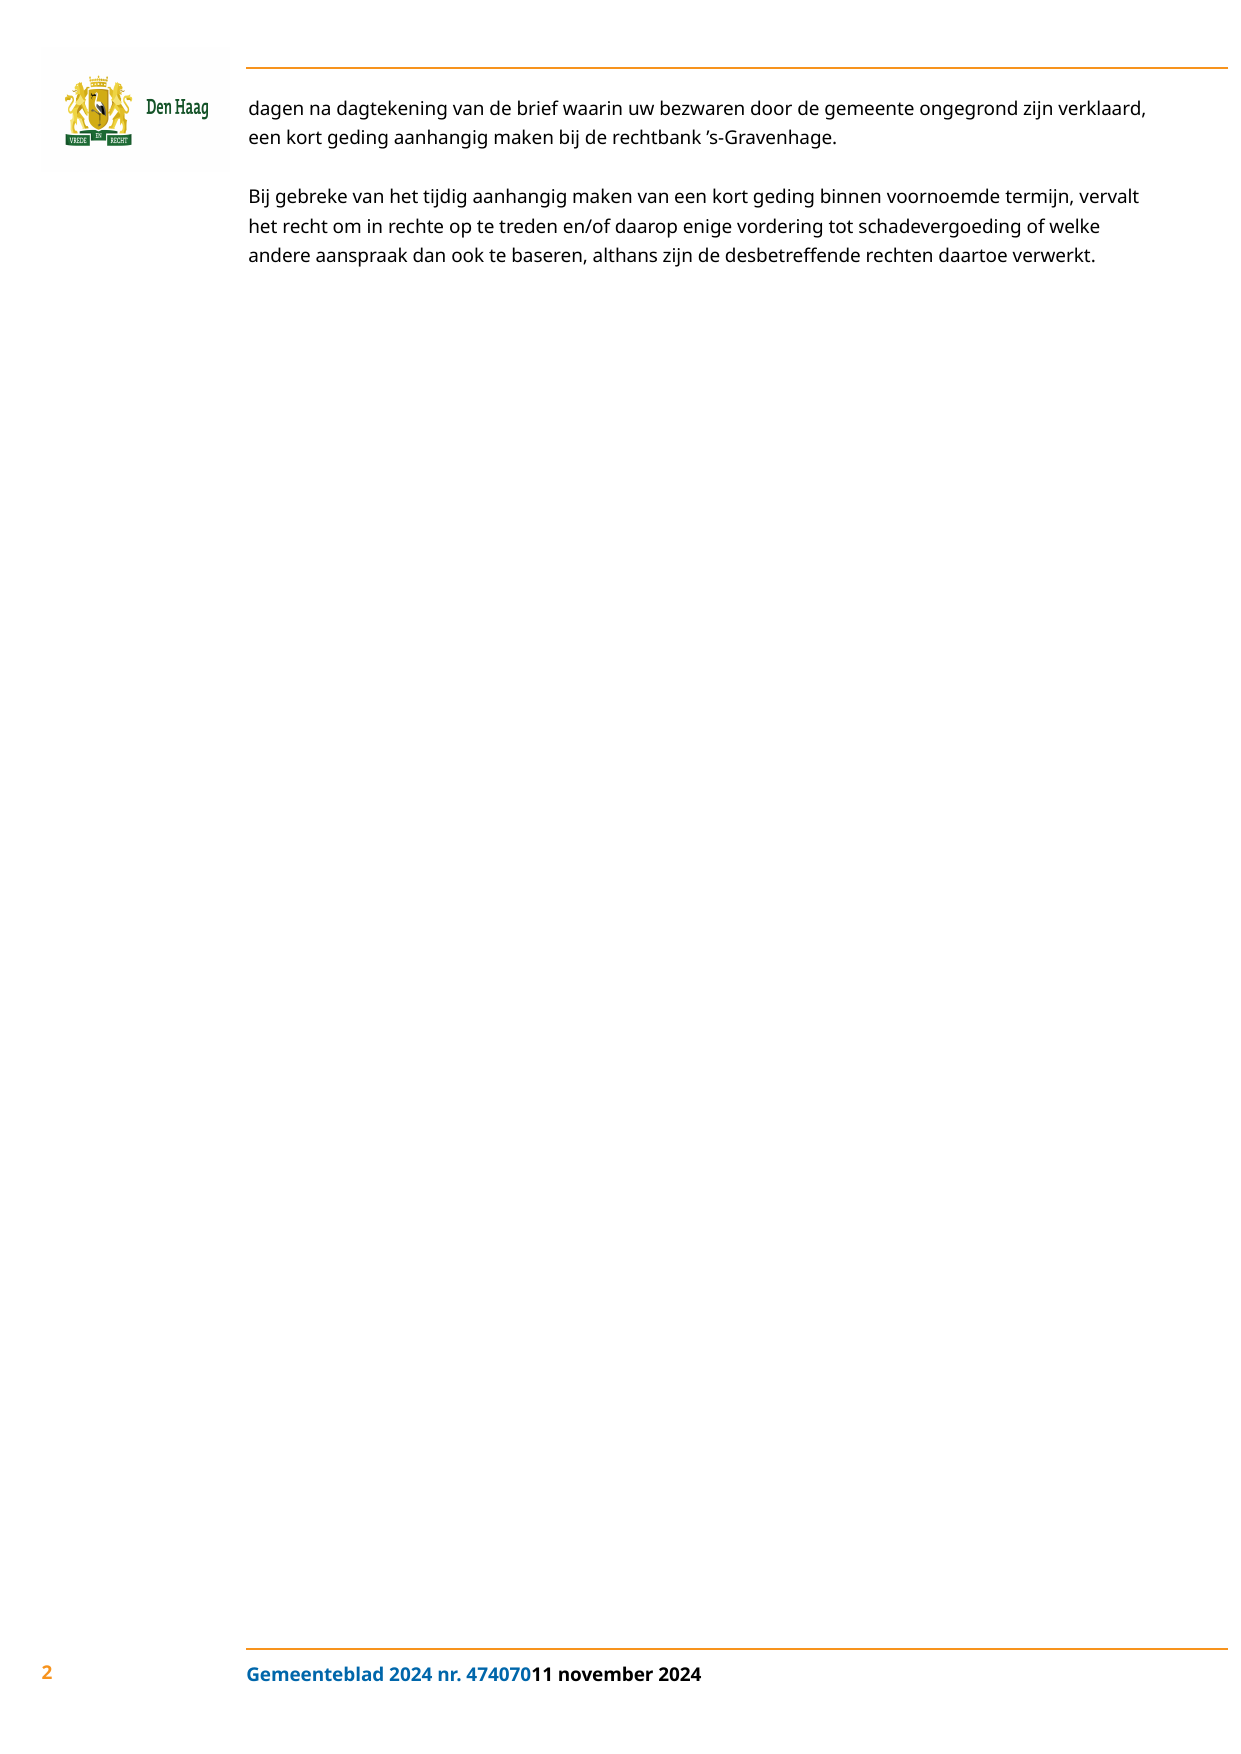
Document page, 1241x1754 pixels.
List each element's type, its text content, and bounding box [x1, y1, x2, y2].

picture [41, 47, 231, 172]
text Bij gebreke van het tijdig aanhangig maken van een kort geding binnen voornoemde termijn, vervalt het recht om in rechte op te treden en/of daarop enige vordering tot schadevergoeding of welke andere aanspraak dan ook te baseren, althans zijn de desbetreffende rechten daartoe verwerkt. [248, 183, 1152, 268]
text dagen na dagtekening van de brief waarin uw bezwaren door de gemeente ongegrond zijn verklaard, een kort geding aanhangig maken bij de rechtbank ’s-Gravenhage. [248, 95, 1152, 150]
